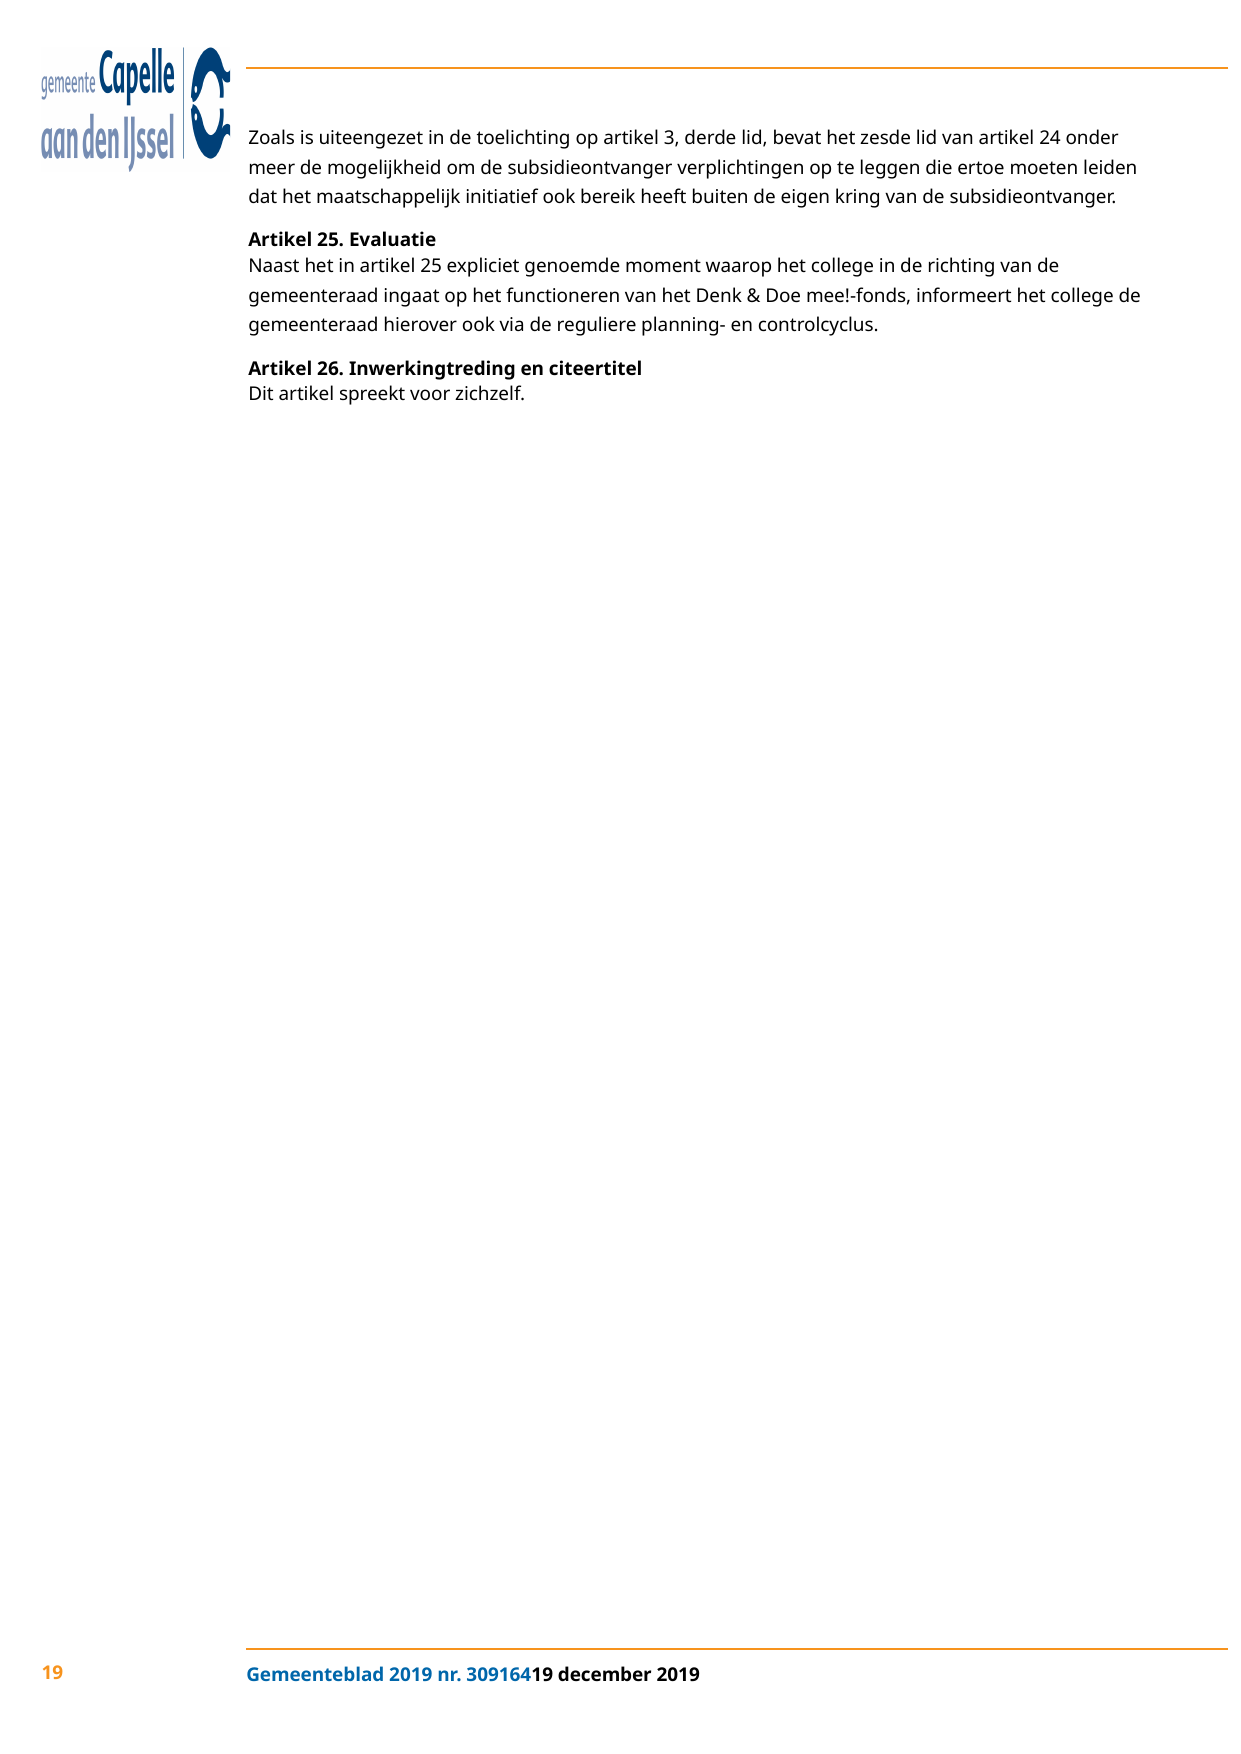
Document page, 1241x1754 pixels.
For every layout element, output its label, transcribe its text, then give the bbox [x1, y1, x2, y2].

text Artikel 26. Inwerkingtreding en citeertitel [248, 355, 1152, 380]
picture [41, 47, 231, 172]
text Dit artikel spreekt voor zichzelf. [248, 380, 1152, 406]
text Zoals is uiteengezet in de toelichting op artikel 3, derde lid, bevat het zesde lid van artikel 24 onder meer de mogelijkheid om de subsidieontvanger verplichtingen op te leggen die ertoe moeten leiden dat het maatschappelijk initiatief ook bereik heeft buiten de eigen kring van de subsidieontvanger. [248, 124, 1152, 209]
text Naast het in artikel 25 expliciet genoemde moment waarop het college in de richting van de gemeenteraad ingaat op het functioneren van het Denk & Doe mee!-fonds, informeert het college de gemeenteraad hierover ook via de reguliere planning- en controlcyclus. [248, 252, 1152, 337]
text Artikel 25. Evaluatie [248, 227, 1152, 252]
